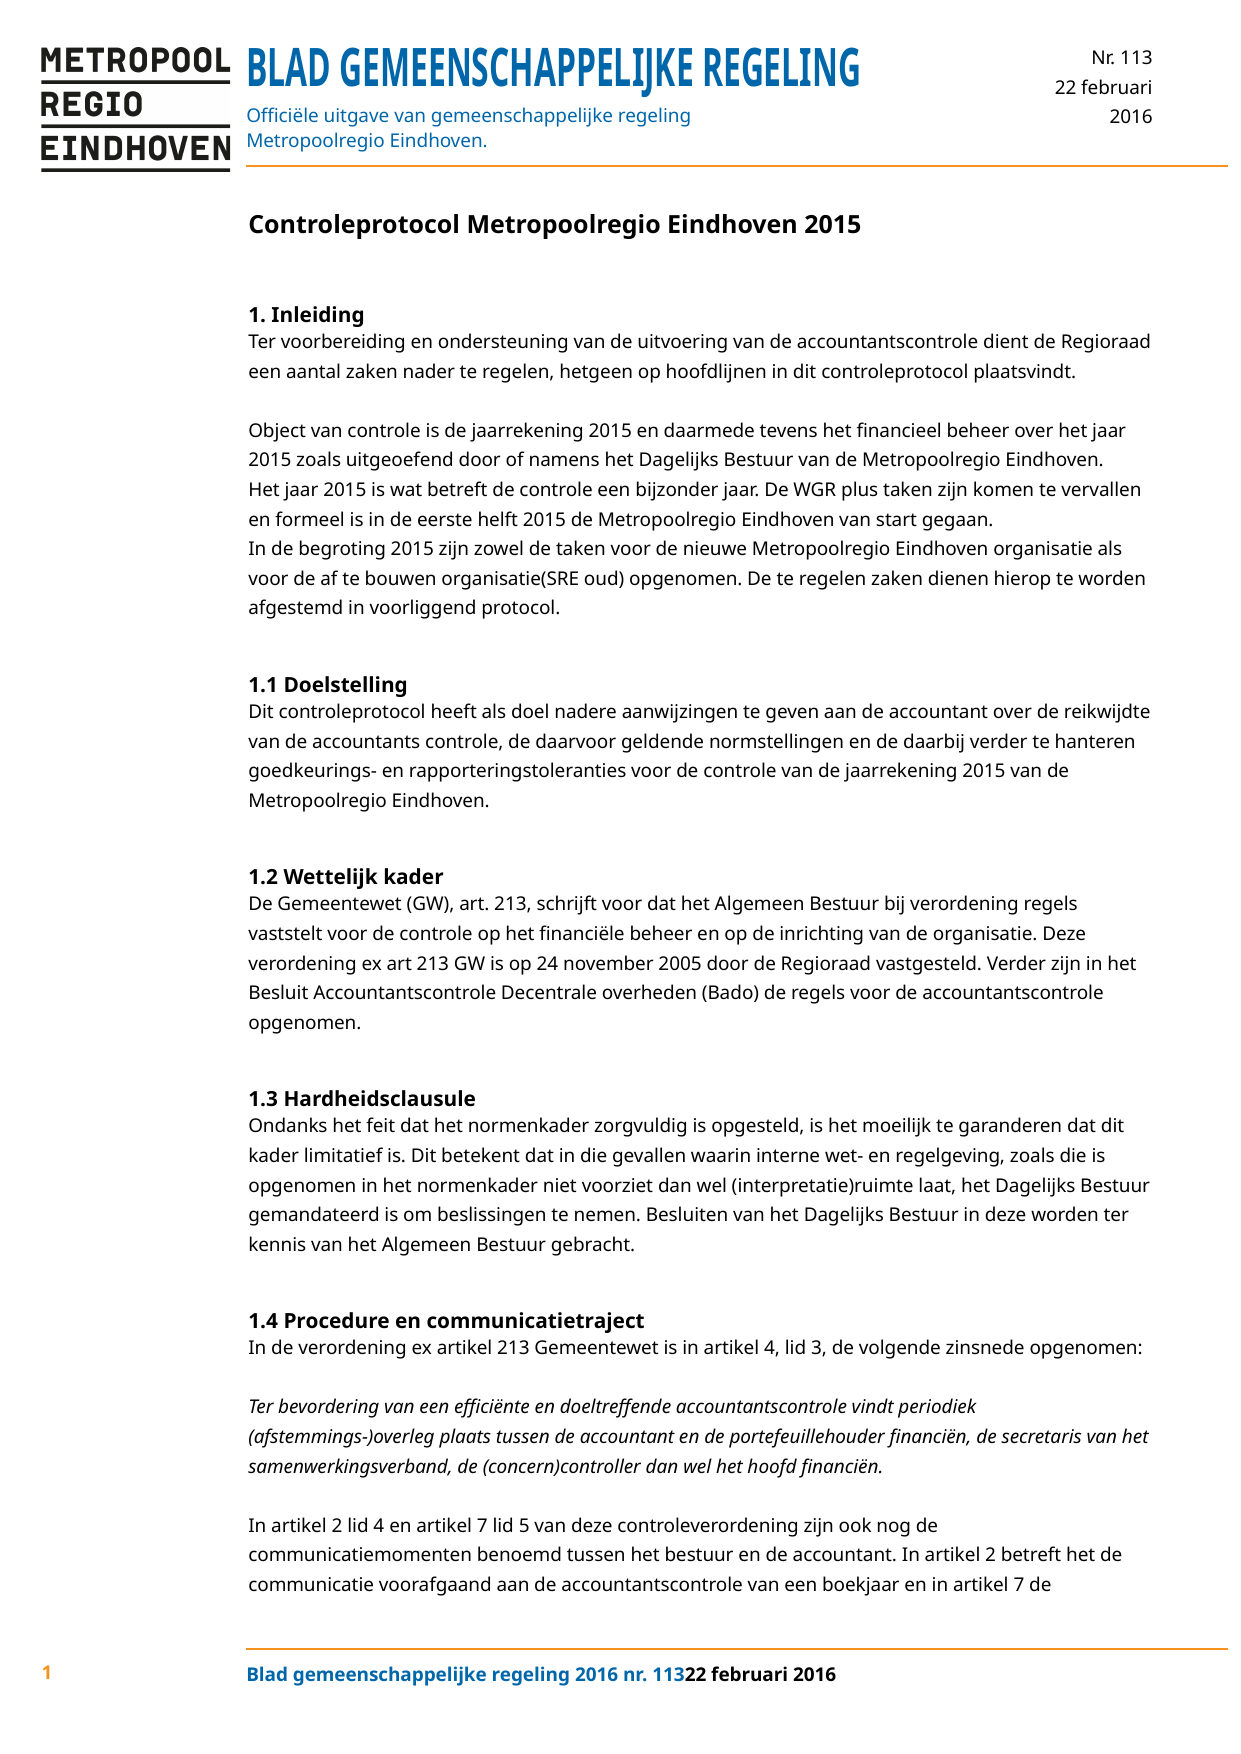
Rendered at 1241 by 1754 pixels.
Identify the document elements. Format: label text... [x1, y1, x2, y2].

text 1.1 Doelstelling [248, 670, 1152, 698]
text 1.3 Hardheidsclausule [248, 1084, 1152, 1113]
text De Gemeentewet (GW), art. 213, schrijft voor dat het Algemeen Bestuur bij verordening regels vaststelt voor de controle op het financiële beheer en op de inrichting van de organisatie. Deze verordening ex art 213 GW is op 24 november 2005 door de Regioraad vastgesteld. Verder zijn in het Besluit Accountantscontrole Decentrale overheden (Bado) de regels voor de accountantscontrole opgenomen. [248, 891, 1152, 1035]
text 1.4 Procedure en communicatietraject [248, 1306, 1152, 1334]
text Dit controleprotocol heeft als doel nadere aanwijzingen te geven aan de accountant over de reikwijdte van de accountants controle, de daarvoor geldende normstellingen en de daarbij verder te hanteren goedkeurings- en rapporteringstoleranties voor de controle van de jaarrekening 2015 van de Metropoolregio Eindhoven. [248, 698, 1152, 813]
text Ter voorbereiding en ondersteuning van de uitvoering van de accountantscontrole dient de Regioraad een aantal zaken nader te regelen, hetgeen op hoofdlijnen in dit controleprotocol plaatsvindt. [248, 328, 1152, 384]
picture [41, 47, 231, 172]
text In de verordening ex artikel 213 Gemeentewet is in artikel 4, lid 3, de volgende zinsnede opgenomen: [248, 1334, 1152, 1360]
text Controleprotocol Metropoolregio Eindhoven 2015 [248, 207, 1152, 241]
text 1. Inleiding [248, 300, 1152, 328]
text Het jaar 2015 is wat betreft de controle een bijzonder jaar. De WGR plus taken zijn komen te vervallen en formeel is in de eerste helft 2015 de Metropoolregio Eindhoven van start gegaan. [248, 476, 1152, 532]
text In artikel 2 lid 4 en artikel 7 lid 5 van deze controleverordening zijn ook nog de communicatiemomenten benoemd tussen het bestuur en de accountant. In artikel 2 betreft het de communicatie voorafgaand aan de accountantscontrole van een boekjaar en in artikel 7 de [248, 1512, 1152, 1597]
text Ter bevordering van een efficiënte en doeltreffende accountantscontrole vindt periodiek (afstemmings-)overleg plaats tussen de accountant en de portefeuillehouder financiën, de secretaris van het samenwerkingsverband, de (concern)controller dan wel het hoofd financiën. [248, 1394, 1152, 1479]
text 1.2 Wettelijk kader [248, 862, 1152, 891]
text Object van controle is de jaarrekening 2015 en daarmede tevens het financieel beheer over het jaar 2015 zoals uitgeoefend door of namens het Dagelijks Bestuur van de Metropoolregio Eindhoven. [248, 417, 1152, 472]
text Ondanks het feit dat het normenkader zorgvuldig is opgesteld, is het moeilijk te garanderen dat dit kader limitatief is. Dit betekent dat in die gevallen waarin interne wet- en regelgeving, zoals die is opgenomen in het normenkader niet voorziet dan wel (interpretatie)ruimte laat, het Dagelijks Bestuur gemandateerd is om beslissingen te nemen. Besluiten van het Dagelijks Bestuur in deze worden ter kennis van het Algemeen Bestuur gebracht. [248, 1113, 1152, 1257]
text In de begroting 2015 zijn zowel de taken voor de nieuwe Metropoolregio Eindhoven organisatie als voor de af te bouwen organisatie(SRE oud) opgenomen. De te regelen zaken dienen hierop te worden afgestemd in voorliggend protocol. [248, 535, 1152, 620]
